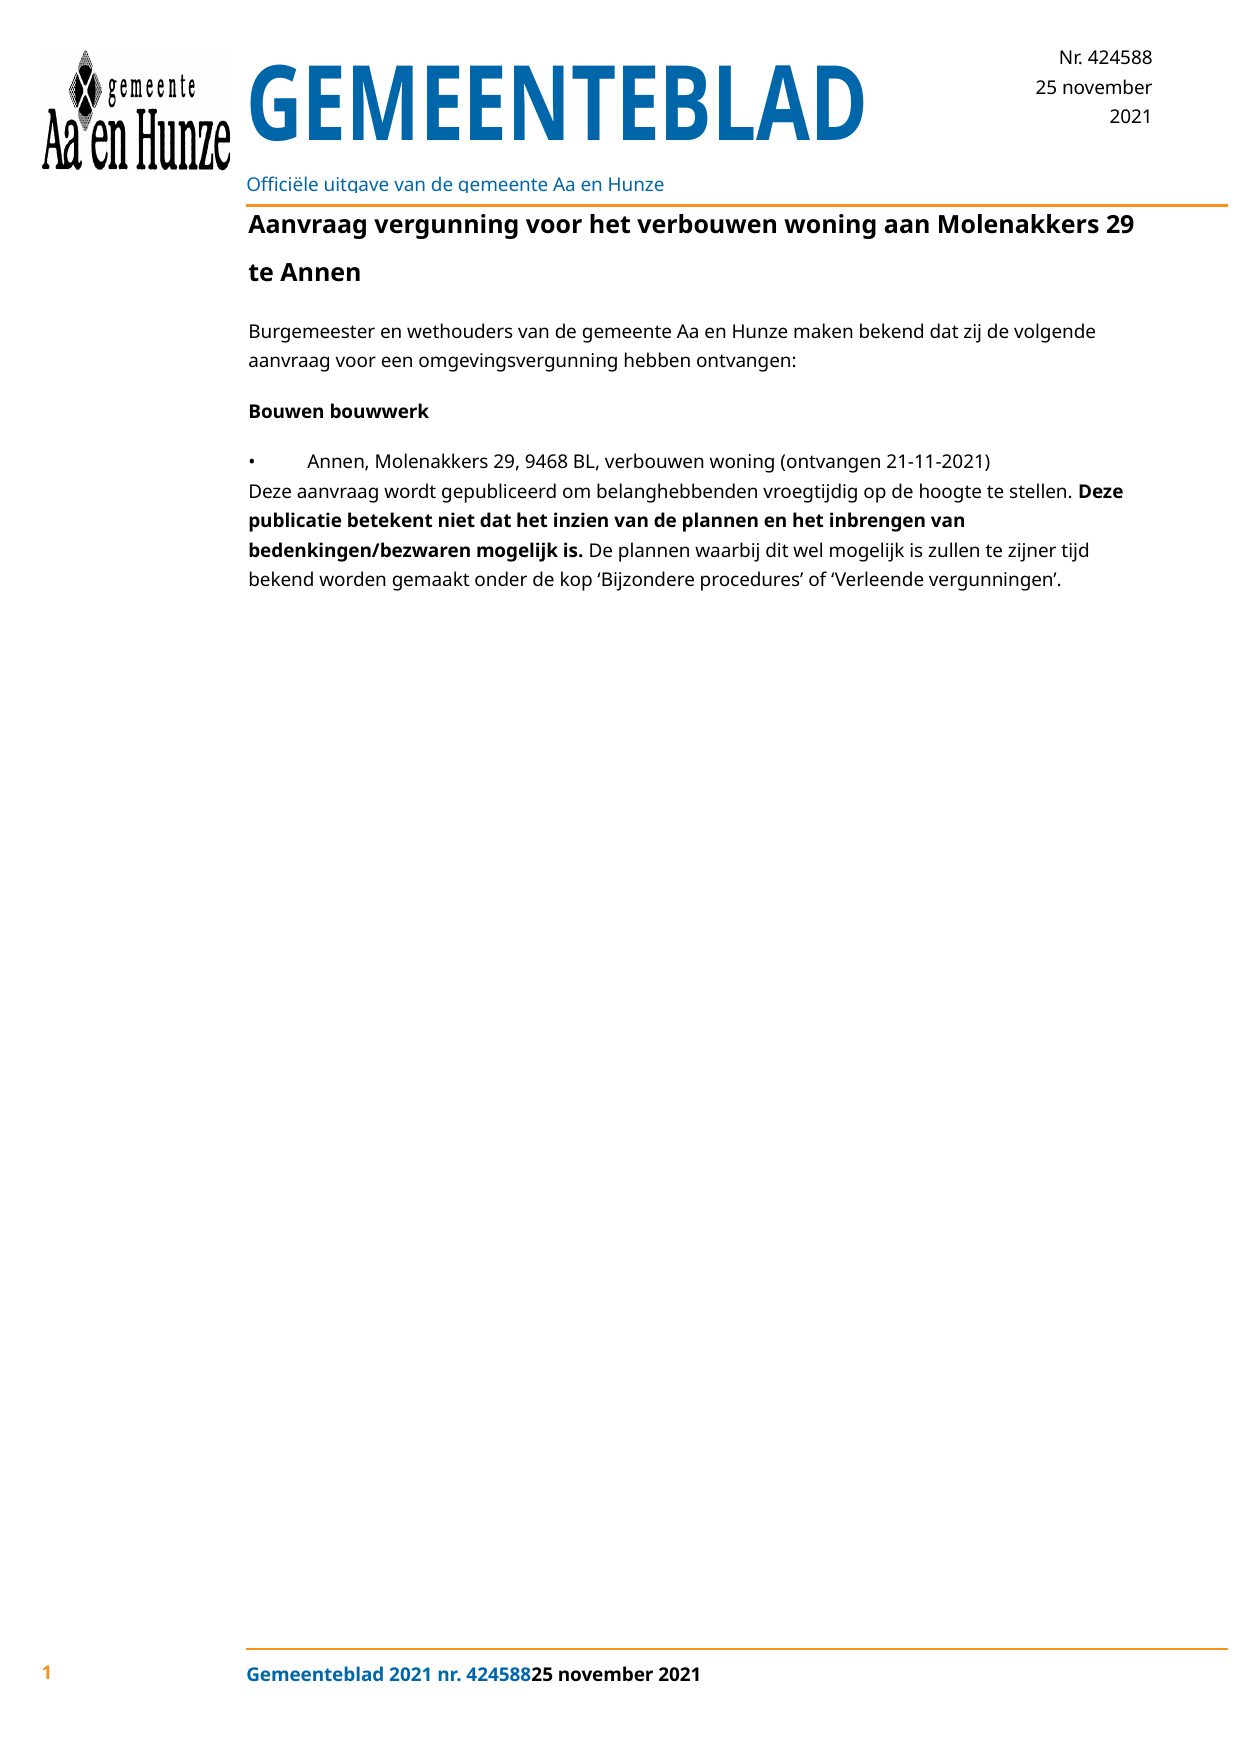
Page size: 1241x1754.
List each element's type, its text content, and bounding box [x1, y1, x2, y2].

text Aanvraag vergunning voor het verbouwen woning aan Molenakkers 29 te Annen [248, 207, 1152, 288]
list Annen, Molenakkers 29, 9468 BL, verbouwen woning (ontvangen 21-11-2021) [248, 448, 1152, 474]
text Deze aanvraag wordt gepubliceerd om belanghebbenden vroegtijdig op de hoogte te stellen. Deze publicatie betekent niet dat het inzien van de plannen en het inbrengen van bedenkingen/bezwaren mogelijk is. De plannen waarbij dit wel mogelijk is zullen te zijner tijd bekend worden gemaakt onder de kop ‘Bijzondere procedures’ of ‘Verleende vergunningen’. [248, 478, 1152, 592]
text Bouwen bouwwerk [248, 398, 1152, 424]
picture [41, 47, 231, 172]
text Burgemeester en wethouders van de gemeente Aa en Hunze maken bekend dat zij de volgende aanvraag voor een omgevingsvergunning hebben ontvangen: [248, 318, 1152, 373]
